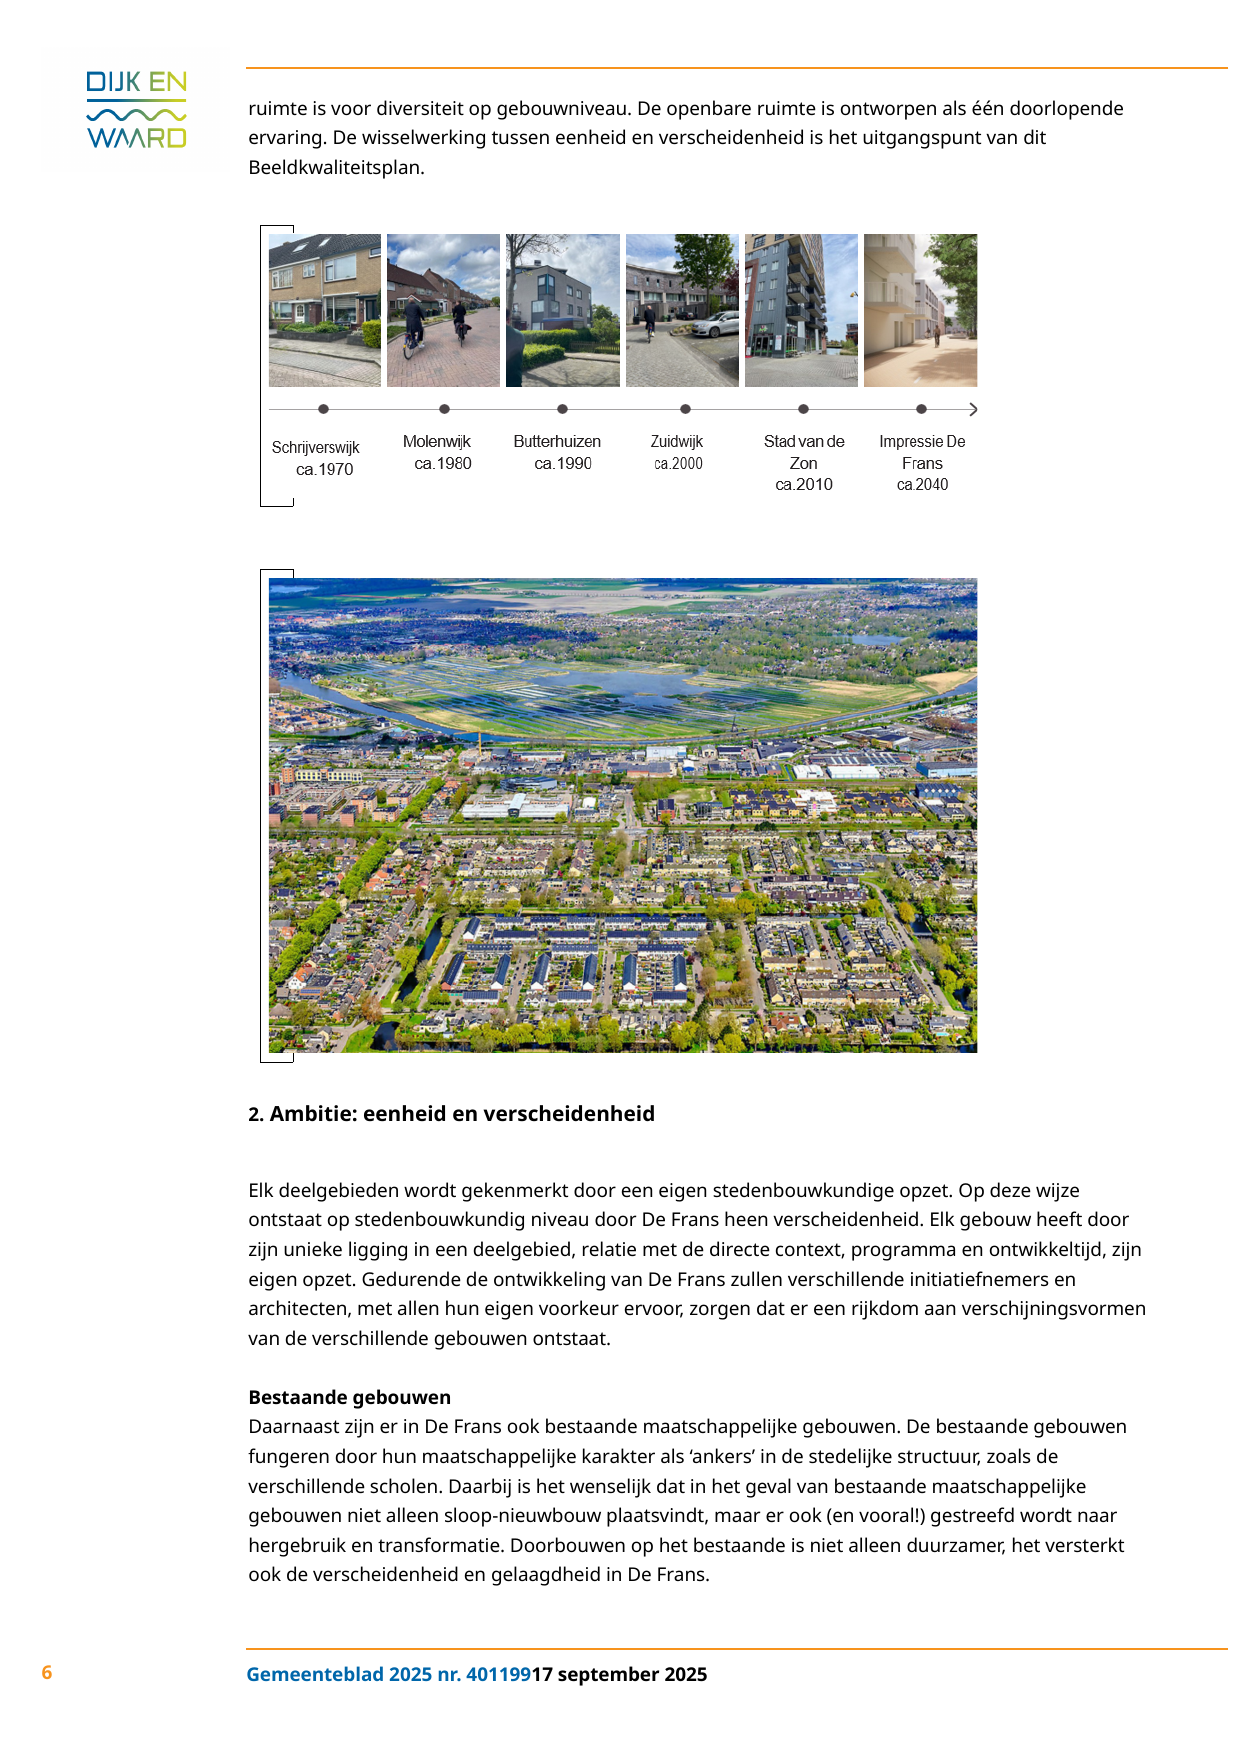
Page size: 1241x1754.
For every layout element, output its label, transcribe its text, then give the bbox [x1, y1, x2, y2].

text Elk deelgebieden wordt gekenmerkt door een eigen stedenbouwkundige opzet. Op deze wijze ontstaat op stedenbouwkundig niveau door De Frans heen verscheidenheid. Elk gebouw heeft door zijn unieke ligging in een deelgebied, relatie met de directe context, programma en ontwikkeltijd, zijn eigen opzet. Gedurende de ontwikkeling van De Frans zullen verschillende initiatiefnemers en architecten, met allen hun eigen voorkeur ervoor, zorgen dat er een rijkdom aan verschijningsvormen van de verschillende gebouwen ontstaat. [248, 1177, 1152, 1351]
text 2. Ambitie: eenheid en verscheidenheid [248, 1099, 1152, 1128]
picture [268, 233, 978, 498]
text ruimte is voor diversiteit op gebouwniveau. De openbare ruimte is ontworpen als één doorlopende ervaring. De wisselwerking tussen eenheid en verscheidenheid is het uitgangspunt van dit Beeldkwaliteitsplan. [248, 95, 1152, 180]
text Bestaande gebouwen [248, 1384, 1152, 1410]
text Daarnaast zijn er in De Frans ook bestaande maatschappelijke gebouwen. De bestaande gebouwen fungeren door hun maatschappelijke karakter als ‘ankers’ in de stedelijke structuur, zoals de verschillende scholen. Daarbij is het wenselijk dat in het geval van bestaande maatschappelijke gebouwen niet alleen sloop-nieuwbouw plaatsvindt, maar er ook (en vooral!) gestreefd wordt naar hergebruik en transformatie. Doorbouwen op het bestaande is niet alleen duurzamer, het versterkt ook de verscheidenheid en gelaagdheid in De Frans. [248, 1414, 1152, 1587]
picture [41, 47, 231, 172]
picture [268, 578, 978, 1053]
